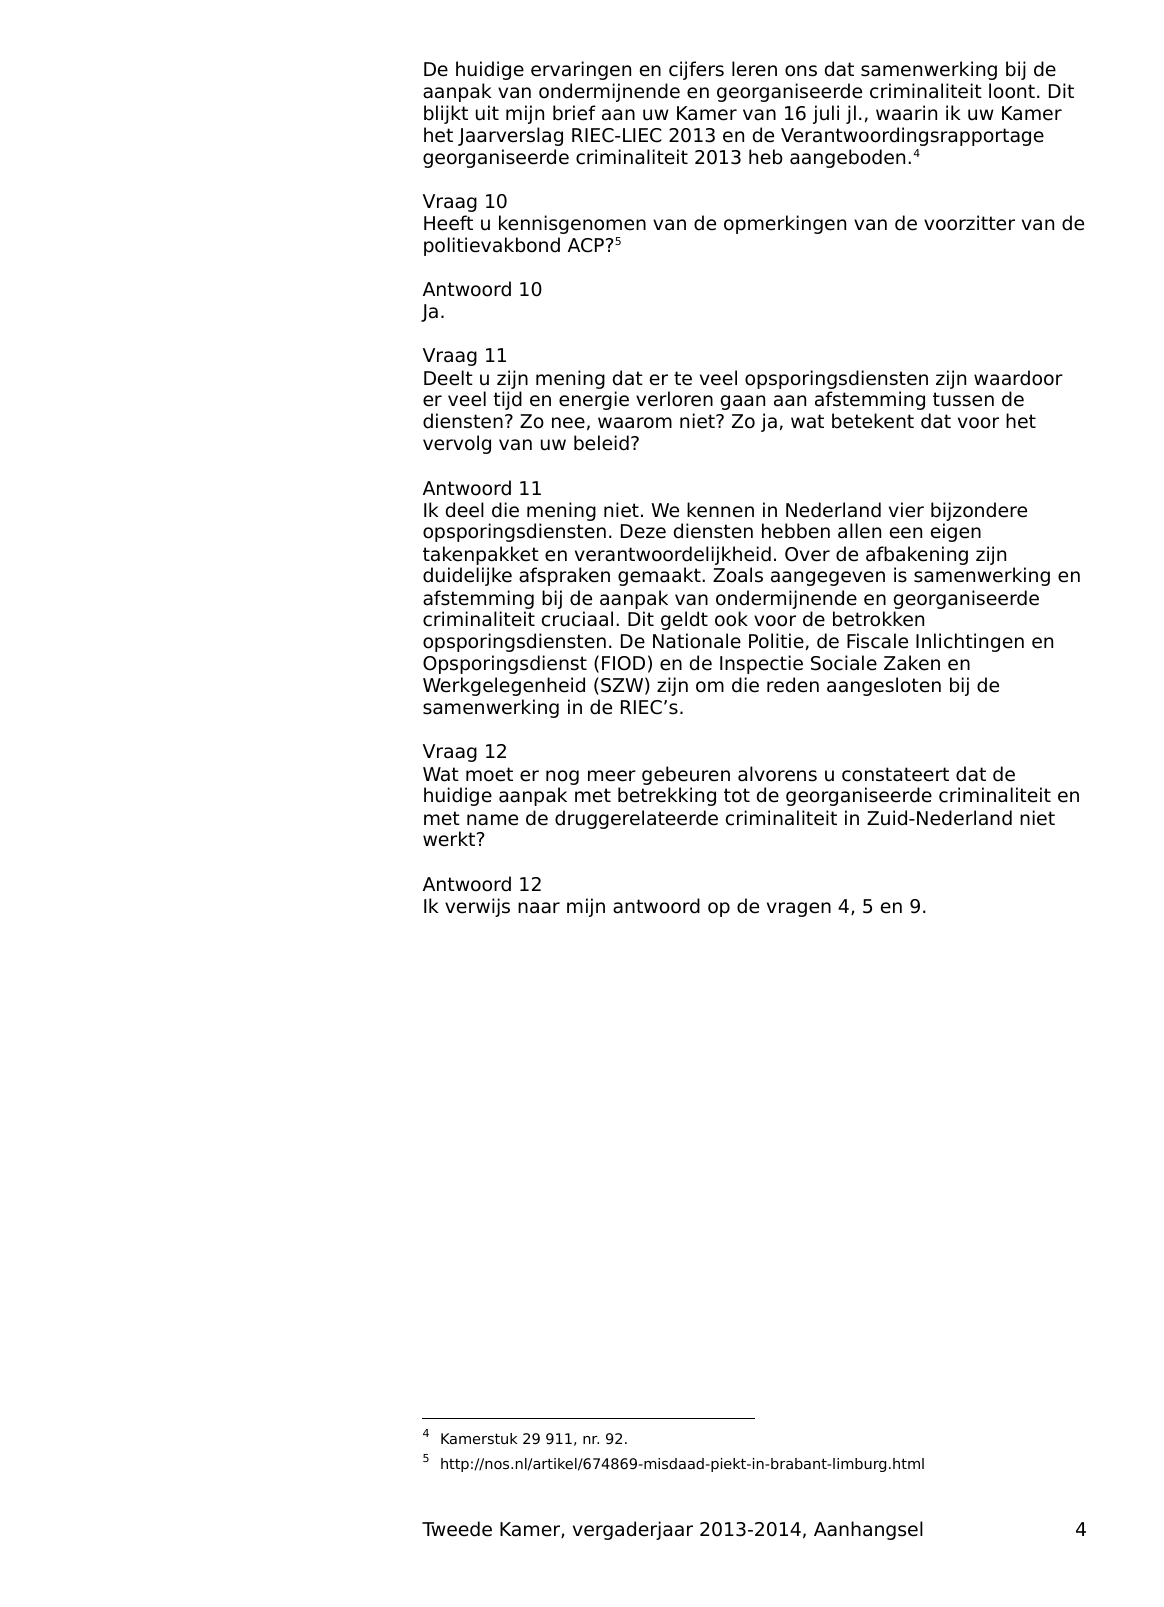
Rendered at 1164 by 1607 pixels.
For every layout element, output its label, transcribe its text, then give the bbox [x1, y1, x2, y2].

text Antwoord 12 [422, 873, 1087, 896]
text Ik verwijs naar mijn antwoord op de vragen 4, 5 en 9. [422, 896, 1087, 917]
text Vraag 10 [422, 191, 1087, 213]
text Antwoord 10 [422, 279, 1087, 301]
text Deelt u zijn mening dat er te veel opsporingsdiensten zijn waardoor er veel tijd en energie verloren gaan aan afstemming tussen de diensten? Zo nee, waarom niet? Zo ja, wat betekent dat voor het vervolg van uw beleid? [422, 367, 1087, 455]
text Vraag 11 [422, 345, 1087, 367]
text Kamerstuk 29 911, nr. 92. [422, 1427, 1087, 1449]
text http://nos.nl/artikel/674869-misdaad-piekt-in-brabant-limburg.html [422, 1452, 1087, 1474]
text Ik deel die mening niet. We kennen in Nederland vier bijzondere opsporingsdiensten. Deze diensten hebben allen een eigen takenpakket en verantwoordelijkheid. Over de afbakening zijn duidelijke afspraken gemaakt. Zoals aangegeven is samenwerking en afstemming bij de aanpak van ondermijnende en georganiseerde criminaliteit cruciaal. Dit geldt ook voor de betrokken opsporingsdiensten. De Nationale Politie, de Fiscale Inlichtingen en Opsporingsdienst (FIOD) en de Inspectie Sociale Zaken en Werkgelegenheid (SZW) zijn om die reden aangesloten bij de samenwerking in de RIEC’s. [422, 499, 1087, 719]
text Vraag 12 [422, 741, 1087, 763]
text Antwoord 11 [422, 477, 1087, 499]
text Wat moet er nog meer gebeuren alvorens u constateert dat de huidige aanpak met betrekking tot de georganiseerde criminaliteit en met name de druggerelateerde criminaliteit in Zuid-Nederland niet werkt? [422, 763, 1087, 851]
text Heeft u kennisgenomen van de opmerkingen van de voorzitter van de politievakbond ACP? [422, 213, 1087, 257]
text De huidige ervaringen en cijfers leren ons dat samenwerking bij de aanpak van ondermijnende en georganiseerde criminaliteit loont. Dit blijkt uit mijn brief aan uw Kamer van 16 juli jl., waarin ik uw Kamer het Jaarverslag RIEC-LIEC 2013 en de Verantwoordingsrapportage georganiseerde criminaliteit 2013 heb aangeboden. [422, 59, 1087, 169]
text Ja. [422, 301, 1087, 323]
